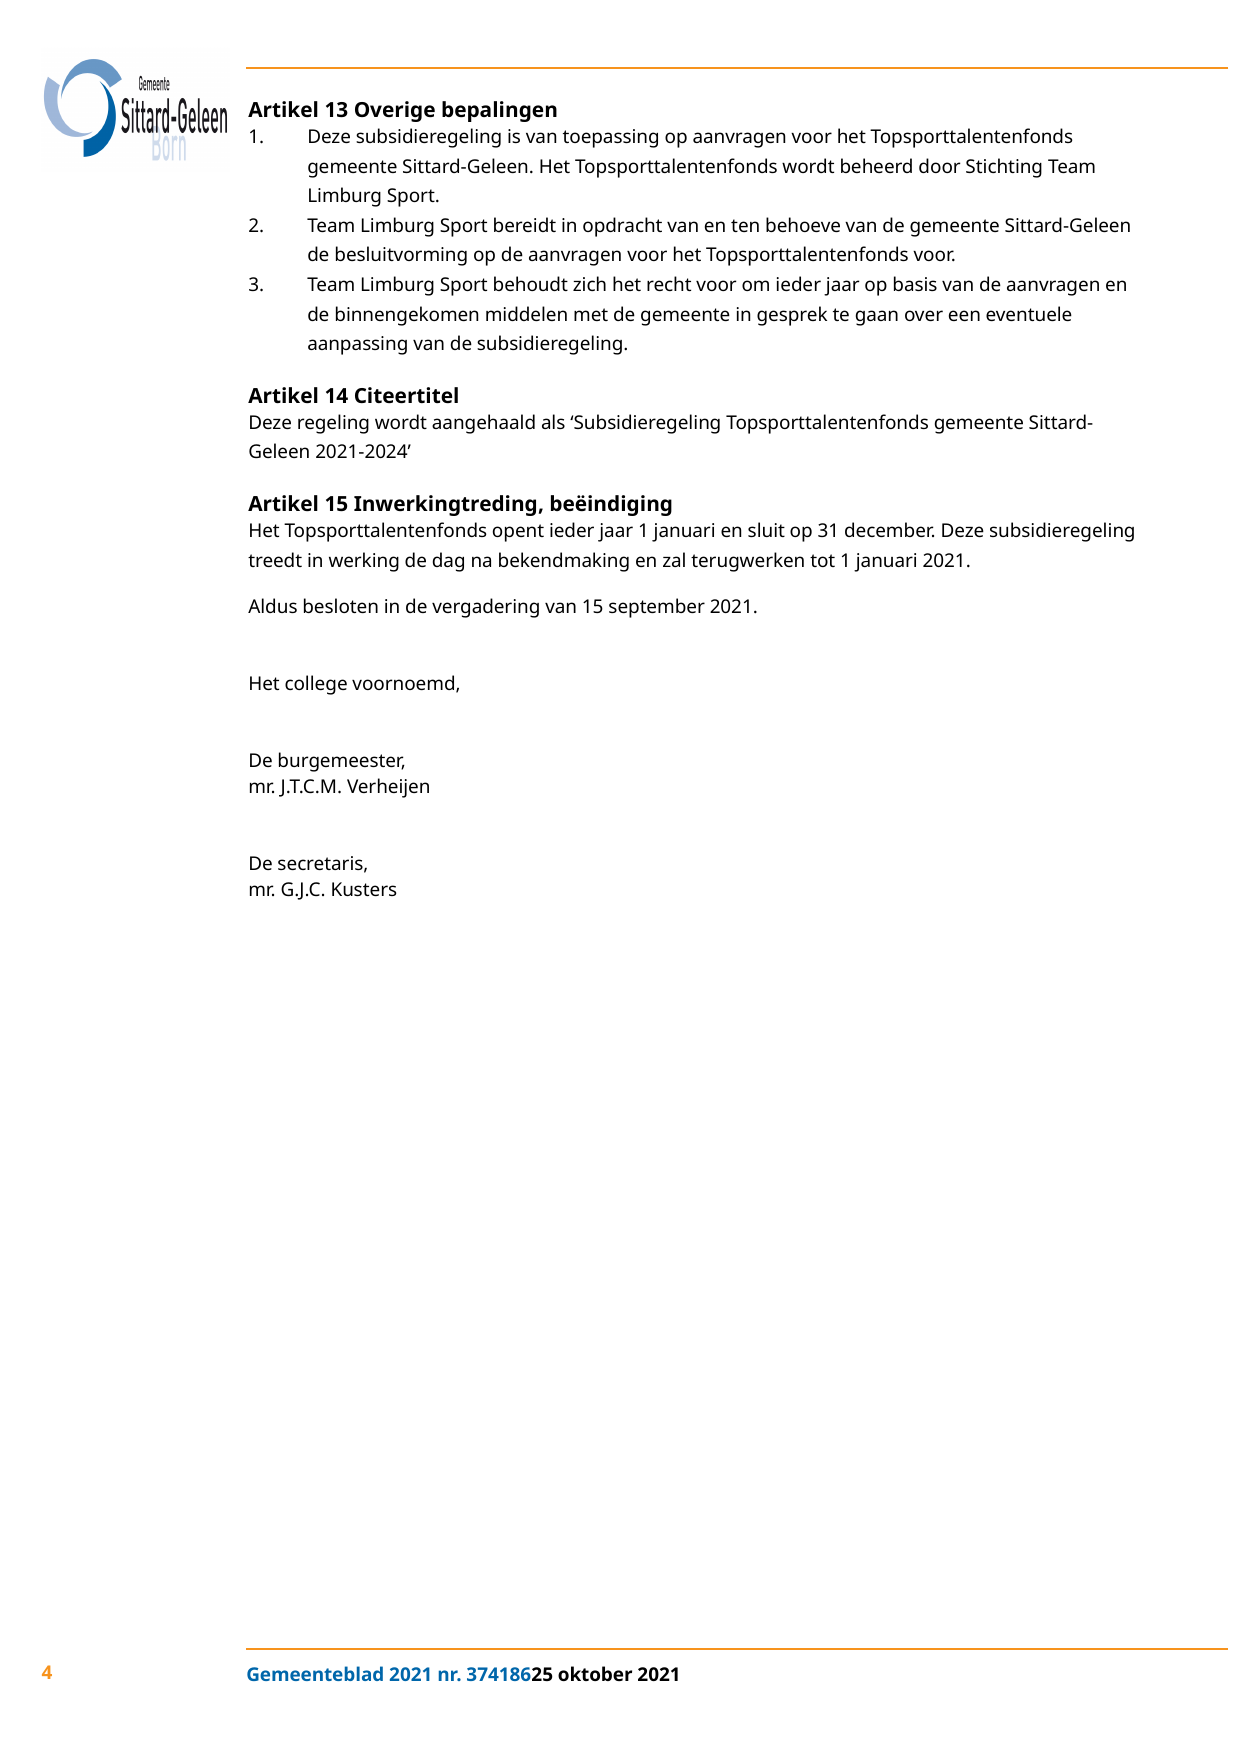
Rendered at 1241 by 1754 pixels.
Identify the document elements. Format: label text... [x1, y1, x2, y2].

text Deze regeling wordt aangehaald als ‘Subsidieregeling Topsporttalentenfonds gemeente Sittard-Geleen 2021-2024’ [248, 409, 1152, 464]
text Het college voornoemd, [248, 670, 1152, 696]
picture [41, 47, 231, 172]
list Team Limburg Sport bereidt in opdracht van en ten behoeve van de gemeente Sittard-Geleen de besluitvorming op de aanvragen voor het Topsporttalentenfonds voor. [248, 212, 1152, 267]
text Het Topsporttalentenfonds opent ieder jaar 1 januari en sluit op 31 december. Deze subsidieregeling treedt in werking de dag na bekendmaking en zal terugwerken tot 1 januari 2021. [248, 518, 1152, 573]
text Artikel 15 Inwerkingtreding, beëindiging [248, 489, 1152, 518]
text Aldus besloten in de vergadering van 15 september 2021. [248, 593, 1152, 618]
text mr. G.J.C. Kusters [248, 876, 1152, 902]
text Artikel 14 Citeertitel [248, 381, 1152, 409]
text mr. J.T.C.M. Verheijen [248, 773, 1152, 799]
list Deze subsidieregeling is van toepassing op aanvragen voor het Topsporttalentenfonds gemeente Sittard-Geleen. Het Topsporttalentenfonds wordt beheerd door Stichting Team Limburg Sport. [248, 123, 1152, 208]
text De secretaris, [248, 850, 1152, 876]
text De burgemeester, [248, 747, 1152, 773]
text Artikel 13 Overige bepalingen [248, 95, 1152, 123]
list Team Limburg Sport behoudt zich het recht voor om ieder jaar op basis van de aanvragen en de binnengekomen middelen met de gemeente in gesprek te gaan over een eventuele aanpassing van de subsidieregeling. [248, 271, 1152, 356]
